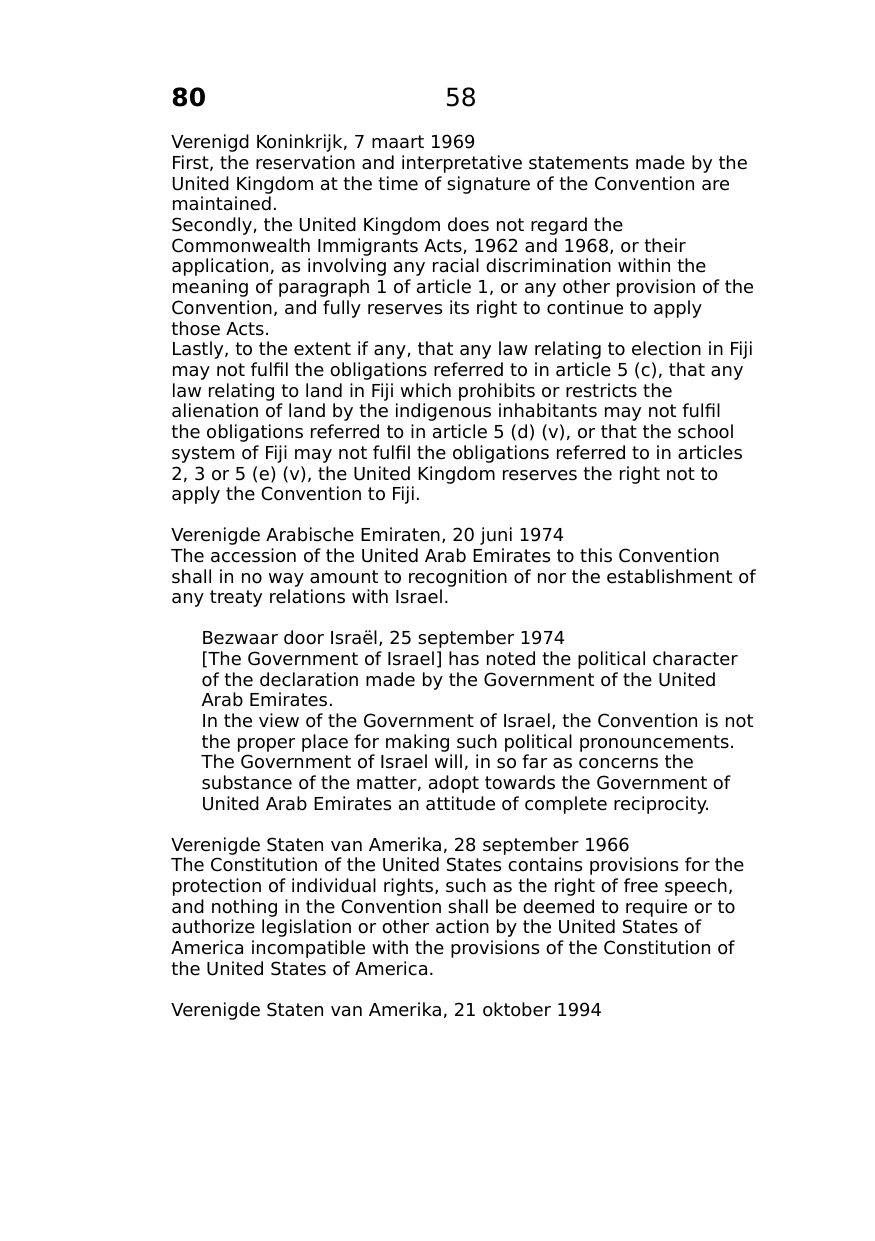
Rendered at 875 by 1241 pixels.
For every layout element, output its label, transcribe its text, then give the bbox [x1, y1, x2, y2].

text Lastly, to the extent if any, that any law relating to election in Fiji may not fulfil the obligations referred to in article 5 (c), that any law relating to land in Fiji which prohibits or restricts the alienation of land by the indigenous inhabitants may not fulfil the obligations referred to in article 5 (d) (v), or that the school system of Fiji may not fulfil the obligations referred to in articles 2, 3 or 5 (e) (v), the United Kingdom reserves the right not to apply the Convention to Fiji. [171, 339, 756, 505]
text Verenigde Staten van Amerika, 21 oktober 1994 [171, 999, 756, 1020]
text Verenigde Staten van Amerika, 28 september 1966 [171, 834, 756, 855]
text In the view of the Government of Israel, the Convention is not the proper place for making such political pronouncements. The Government of Israel will, in so far as concerns the substance of the matter, adopt towards the Government of United Arab Emirates an attitude of complete reciprocity. [201, 711, 756, 814]
text Bezwaar door Israël, 25 september 1974 [201, 628, 756, 649]
text [The Government of Israel] has noted the political character of the declaration made by the Government of the United Arab Emirates. [201, 649, 756, 711]
text Secondly, the United Kingdom does not regard the Commonwealth Immigrants Acts, 1962 and 1968, or their application, as involving any racial discrimination within the meaning of paragraph 1 of article 1, or any other provision of the Convention, and fully reserves its right to continue to apply those Acts. [171, 215, 756, 339]
text The accession of the United Arab Emirates to this Convention shall in no way amount to recognition of nor the establishment of any treaty relations with Israel. [171, 546, 756, 608]
text Verenigd Koninkrijk, 7 maart 1969 [171, 132, 756, 153]
text Verenigde Arabische Emiraten, 20 juni 1974 [171, 525, 756, 546]
text The Constitution of the United States contains provisions for the protection of individual rights, such as the right of free speech, and nothing in the Convention shall be deemed to require or to authorize legislation or other action by the United States of America incompatible with the provisions of the Constitution of the United States of America. [171, 855, 756, 979]
text First, the reservation and interpretative statements made by the United Kingdom at the time of signature of the Convention are maintained. [171, 153, 756, 215]
